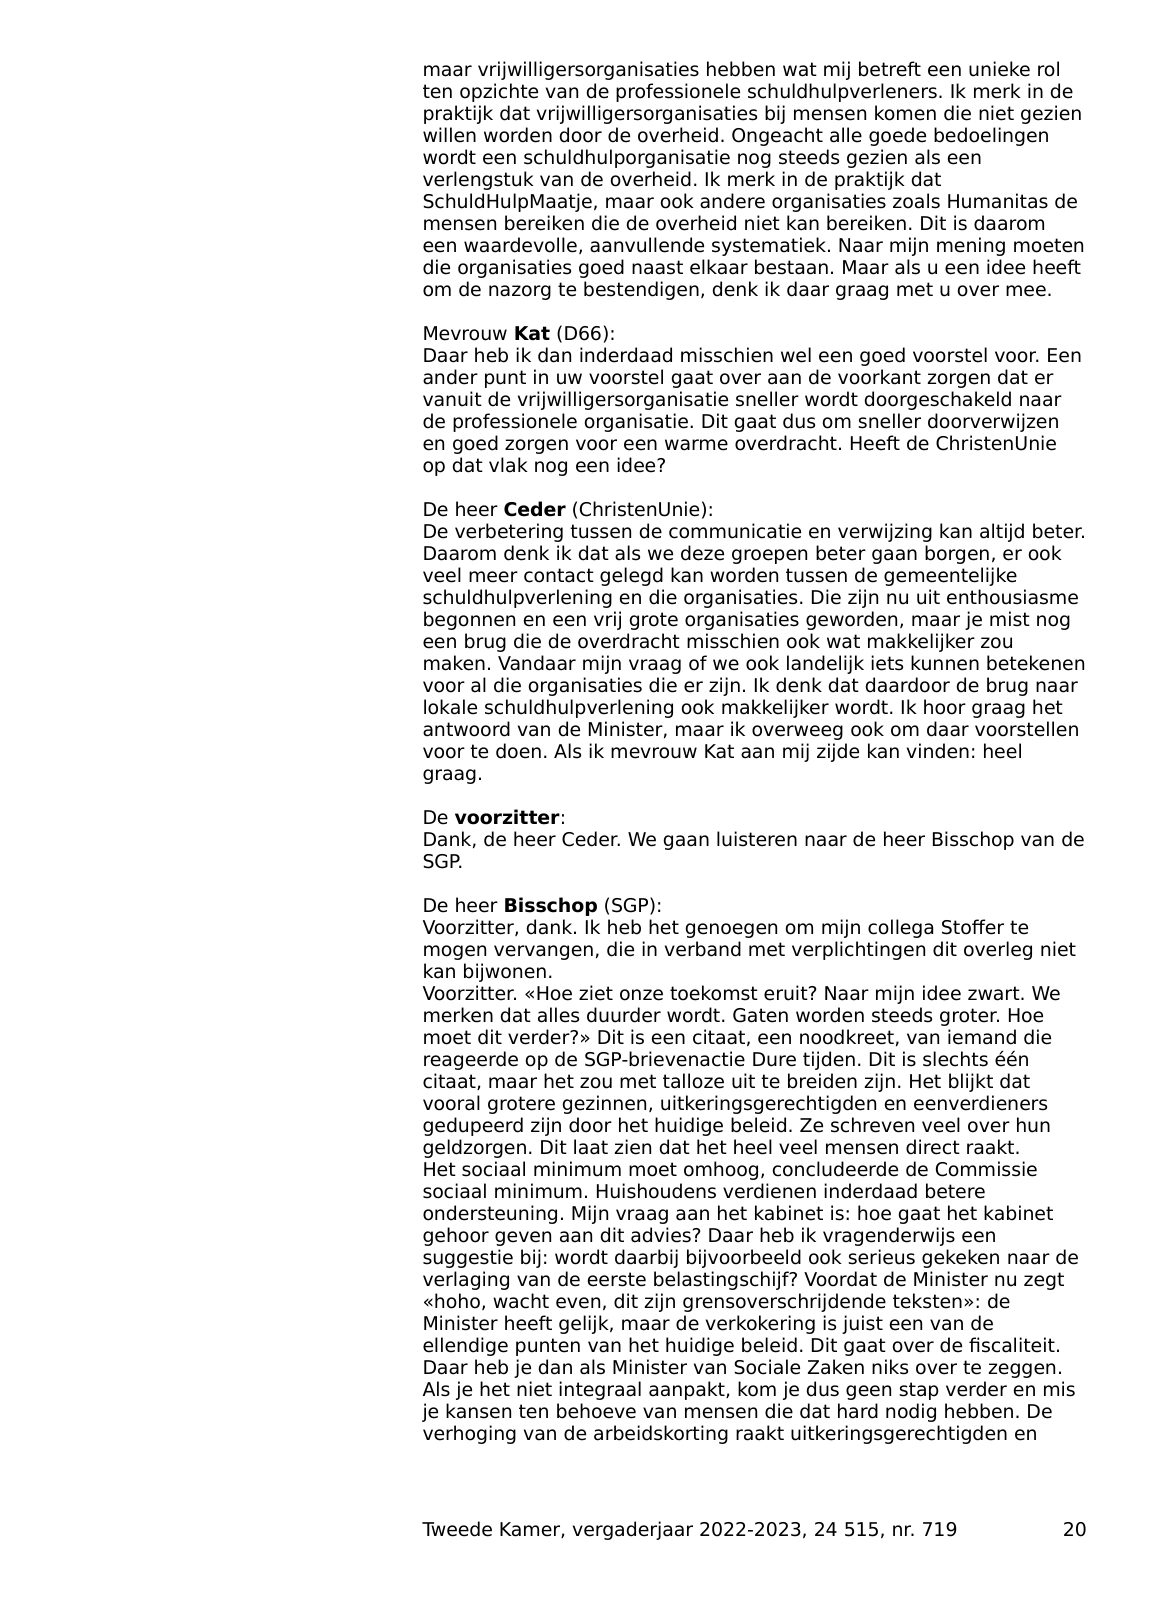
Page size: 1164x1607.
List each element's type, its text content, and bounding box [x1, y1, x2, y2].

text De voorzitter: [422, 807, 1087, 829]
text De heer Ceder (ChristenUnie): [422, 499, 1087, 521]
text Mevrouw Kat (D66): [422, 323, 1087, 345]
text Voorzitter, dank. Ik heb het genoegen om mijn collega Stoffer te mogen vervangen, die in verband met verplichtingen dit overleg niet kan bijwonen. [422, 917, 1087, 983]
text Het sociaal minimum moet omhoog, concludeerde de Commissie sociaal minimum. Huishoudens verdienen inderdaad betere ondersteuning. Mijn vraag aan het kabinet is: hoe gaat het kabinet gehoor geven aan dit advies? Daar heb ik vragenderwijs een suggestie bij: wordt daarbij bijvoorbeeld ook serieus gekeken naar de verlaging van de eerste belastingschijf? Voordat de Minister nu zegt «hoho, wacht even, dit zijn grensoverschrijdende teksten»: de Minister heeft gelijk, maar de verkokering is juist een van de ellendige punten van het huidige beleid. Dit gaat over de fiscaliteit. Daar heb je dan als Minister van Sociale Zaken niks over te zeggen. Als je het niet integraal aanpakt, kom je dus geen stap verder en mis je kansen ten behoeve van mensen die dat hard nodig hebben. De verhoging van de arbeidskorting raakt uitkeringsgerechtigden en [422, 1159, 1087, 1444]
text Daar heb ik dan inderdaad misschien wel een goed voorstel voor. Een ander punt in uw voorstel gaat over aan de voorkant zorgen dat er vanuit de vrijwilligersorganisatie sneller wordt doorgeschakeld naar de professionele organisatie. Dit gaat dus om sneller doorverwijzen en goed zorgen voor een warme overdracht. Heeft de ChristenUnie op dat vlak nog een idee? [422, 345, 1087, 477]
text Dank, de heer Ceder. We gaan luisteren naar de heer Bisschop van de SGP. [422, 829, 1087, 873]
text De heer Bisschop (SGP): [422, 895, 1087, 917]
text Voorzitter. «Hoe ziet onze toekomst eruit? Naar mijn idee zwart. We merken dat alles duurder wordt. Gaten worden steeds groter. Hoe moet dit verder?» Dit is een citaat, een noodkreet, van iemand die reageerde op de SGP-brievenactie Dure tijden. Dit is slechts één citaat, maar het zou met talloze uit te breiden zijn. Het blijkt dat vooral grotere gezinnen, uitkeringsgerechtigden en eenverdieners gedupeerd zijn door het huidige beleid. Ze schreven veel over hun geldzorgen. Dit laat zien dat het heel veel mensen direct raakt. [422, 983, 1087, 1159]
text maar vrijwilligersorganisaties hebben wat mij betreft een unieke rol ten opzichte van de professionele schuldhulpverleners. Ik merk in de praktijk dat vrijwilligersorganisaties bij mensen komen die niet gezien willen worden door de overheid. Ongeacht alle goede bedoelingen wordt een schuldhulporganisatie nog steeds gezien als een verlengstuk van de overheid. Ik merk in de praktijk dat SchuldHulpMaatje, maar ook andere organisaties zoals Humanitas de mensen bereiken die de overheid niet kan bereiken. Dit is daarom een waardevolle, aanvullende systematiek. Naar mijn mening moeten die organisaties goed naast elkaar bestaan. Maar als u een idee heeft om de nazorg te bestendigen, denk ik daar graag met u over mee. [422, 59, 1087, 301]
text De verbetering tussen de communicatie en verwijzing kan altijd beter. Daarom denk ik dat als we deze groepen beter gaan borgen, er ook veel meer contact gelegd kan worden tussen de gemeentelijke schuldhulpverlening en die organisaties. Die zijn nu uit enthousiasme begonnen en een vrij grote organisaties geworden, maar je mist nog een brug die de overdracht misschien ook wat makkelijker zou maken. Vandaar mijn vraag of we ook landelijk iets kunnen betekenen voor al die organisaties die er zijn. Ik denk dat daardoor de brug naar lokale schuldhulpverlening ook makkelijker wordt. Ik hoor graag het antwoord van de Minister, maar ik overweeg ook om daar voorstellen voor te doen. Als ik mevrouw Kat aan mij zijde kan vinden: heel graag. [422, 521, 1087, 785]
